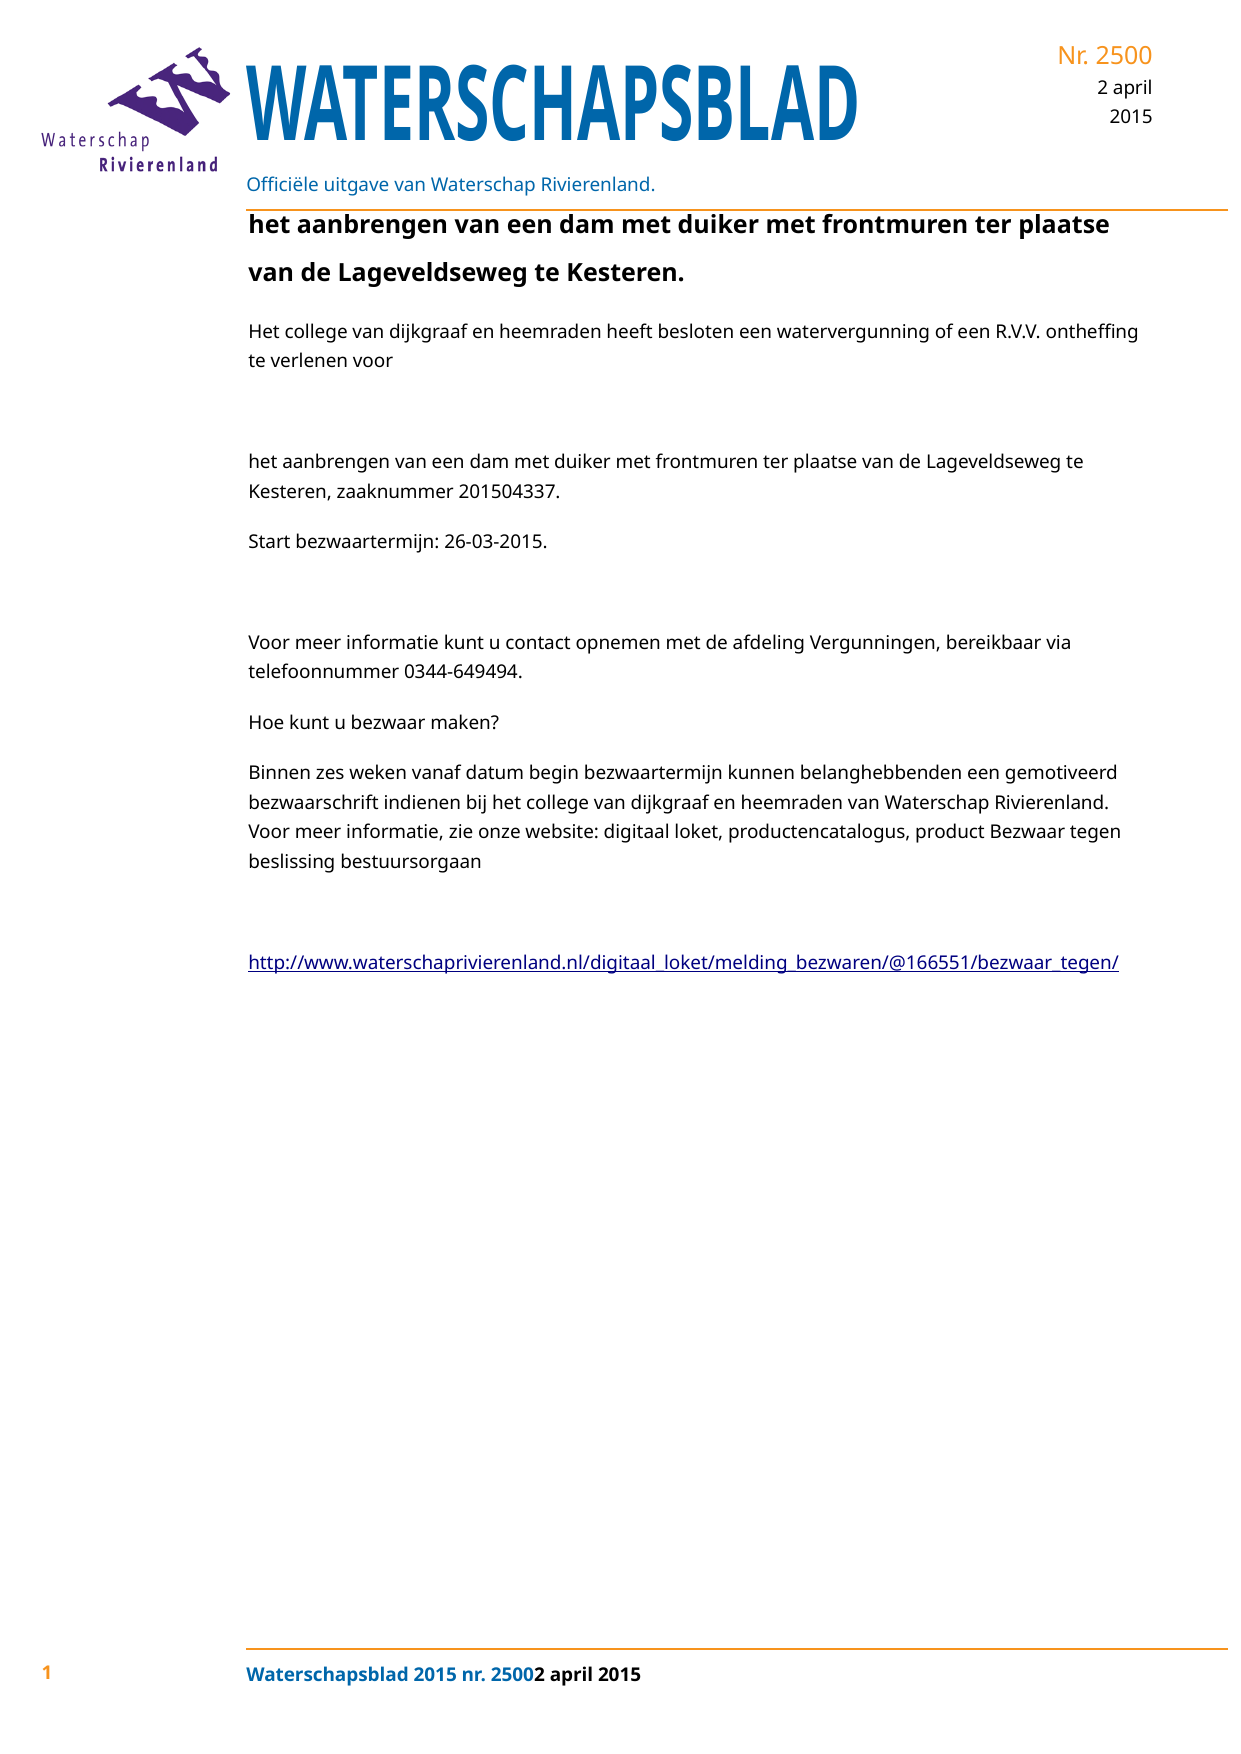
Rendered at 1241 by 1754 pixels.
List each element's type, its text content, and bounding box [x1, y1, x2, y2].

text het aanbrengen van een dam met duiker met frontmuren ter plaatse van de Lageveldseweg te Kesteren, zaaknummer 201504337. [248, 448, 1152, 504]
text het aanbrengen van een dam met duiker met frontmuren ter plaatse van de Lageveldseweg te Kesteren. [248, 211, 1152, 288]
text Het college van dijkgraaf en heemraden heeft besloten een watervergunning of een R.V.V. ontheffing te verlenen voor [248, 318, 1152, 373]
text Hoe kunt u bezwaar maken? [248, 709, 1152, 735]
text Binnen zes weken vanaf datum begin bezwaartermijn kunnen belanghebbenden een gemotiveerd bezwaarschrift indienen bij het college van dijkgraaf en heemraden van Waterschap Rivierenland. Voor meer informatie, zie onze website: digitaal loket, productencatalogus, product Bezwaar tegen beslissing bestuursorgaan [248, 759, 1152, 874]
picture [41, 47, 231, 172]
text http://www.waterschaprivierenland.nl/digitaal_loket/melding_bezwaren/@166551/bezwaar_tegen/ [248, 949, 1152, 975]
text Start bezwaartermijn: 26-03-2015. [248, 528, 1152, 554]
text Voor meer informatie kunt u contact opnemen met de afdeling Vergunningen, bereikbaar via telefoonnummer 0344-649494. [248, 629, 1152, 684]
